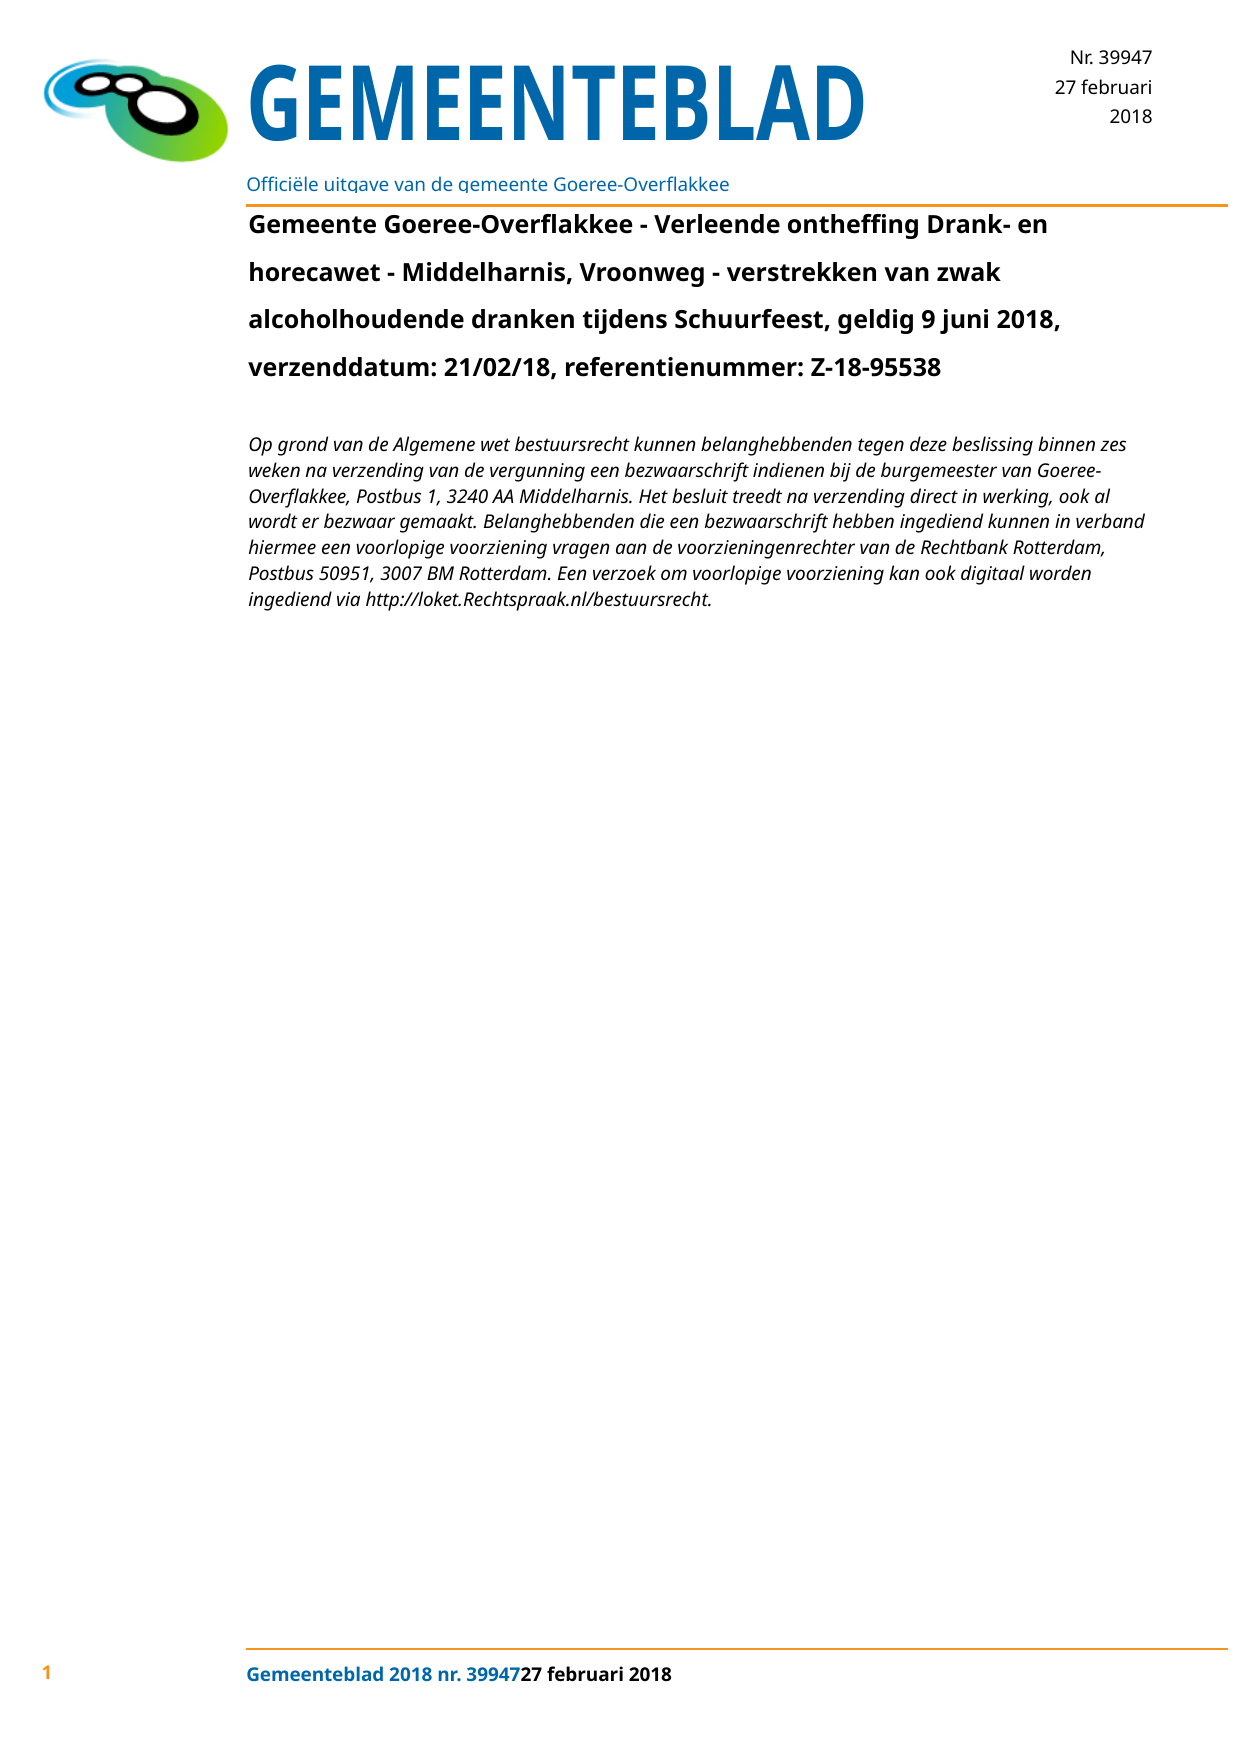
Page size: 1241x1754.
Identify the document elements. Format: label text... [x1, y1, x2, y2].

picture [41, 47, 231, 172]
text Op grond van de Algemene wet bestuursrecht kunnen belanghebbenden tegen deze beslissing binnen zes weken na verzending van de vergunning een bezwaarschrift indienen bij de burgemeester van Goeree-Overflakkee, Postbus 1, 3240 AA Middelharnis. Het besluit treedt na verzending direct in werking, ook al wordt er bezwaar gemaakt. Belanghebbenden die een bezwaarschrift hebben ingediend kunnen in verband hiermee een voorlopige voorziening vragen aan de voorzieningenrechter van de Rechtbank Rotterdam, Postbus 50951, 3007 BM Rotterdam. Een verzoek om voorlopige voorziening kan ook digitaal worden ingediend via http://loket.Rechtspraak.nl/bestuursrecht. [248, 431, 1152, 611]
text Gemeente Goeree-Overflakkee - Verleende ontheffing Drank- en horecawet - Middelharnis, Vroonweg - verstrekken van zwak alcoholhoudende dranken tijdens Schuurfeest, geldig 9 juni 2018, verzenddatum: 21/02/18, referentienummer: Z-18-95538 [248, 207, 1152, 384]
